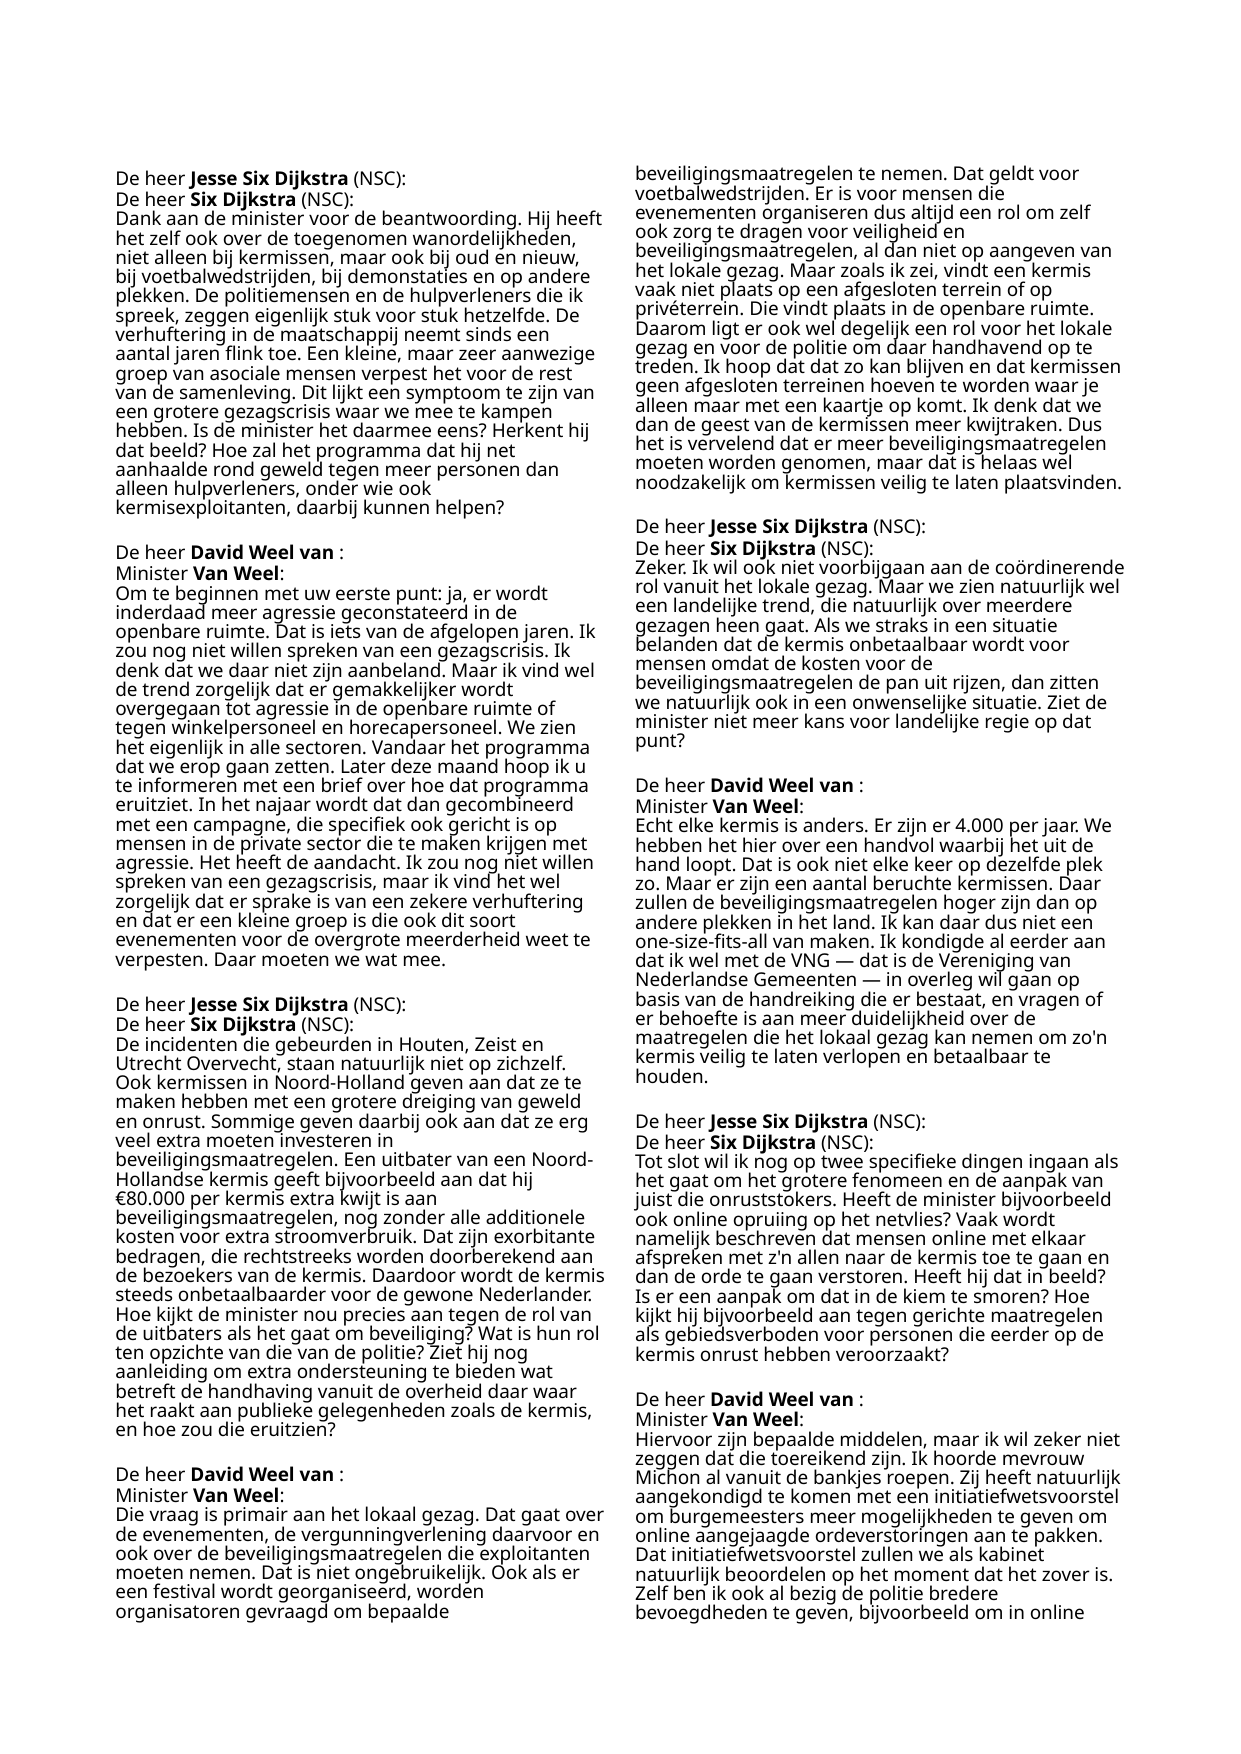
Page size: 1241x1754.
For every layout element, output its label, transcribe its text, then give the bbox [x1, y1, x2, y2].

text De heer David Weel van : [635, 1386, 1125, 1411]
text Minister Van Weel: [635, 798, 1125, 817]
text Minister Van Weel: [115, 565, 605, 584]
text Zeker. Ik wil ook niet voorbijgaan aan de coördinerende rol vanuit het lokale gezag. Maar we zien natuurlijk wel een landelijke trend, die natuurlijk over meerdere gezagen heen gaat. Als we straks in een situatie belanden dat de kermis onbetaalbaar wordt voor mensen omdat de kosten voor de beveiligingsmaatregelen de pan uit rijzen, dan zitten we natuurlijk ook in een onwenselijke situatie. Ziet de minister niet meer kans voor landelijke regie op dat punt? [635, 559, 1125, 751]
text De heer Six Dijkstra (NSC): [635, 539, 1125, 559]
text Echt elke kermis is anders. Er zijn er 4.000 per jaar. We hebben het hier over een handvol waarbij het uit de hand loopt. Dat is ook niet elke keer op dezelfde plek zo. Maar er zijn een aantal beruchte kermissen. Daar zullen de beveiligingsmaatregelen hoger zijn dan op andere plekken in het land. Ik kan daar dus niet een one-size-fits-all van maken. Ik kondigde al eerder aan dat ik wel met de VNG — dat is de Vereniging van Nederlandse Gemeenten — in overleg wil gaan op basis van de handreiking die er bestaat, en vragen of er behoefte is aan meer duidelijkheid over de maatregelen die het lokaal gezag kan nemen om zo'n kermis veilig te laten verlopen en betaalbaar te houden. [635, 817, 1125, 1087]
text Die vraag is primair aan het lokaal gezag. Dat gaat over de evenementen, de vergunningverlening daarvoor en ook over de beveiligingsmaatregelen die exploitanten moeten nemen. Dat is niet ongebruikelijk. Ook als er een festival wordt georganiseerd, worden organisatoren gevraagd om bepaalde [115, 1506, 605, 1622]
text De heer David Weel van : [635, 772, 1125, 798]
text beveiligingsmaatregelen te nemen. Dat geldt voor voetbalwedstrijden. Er is voor mensen die evenementen organiseren dus altijd een rol om zelf ook zorg te dragen voor veiligheid en beveiligingsmaatregelen, al dan niet op aangeven van het lokale gezag. Maar zoals ik zei, vindt een kermis vaak niet plaats op een afgesloten terrein of op privéterrein. Die vindt plaats in de openbare ruimte. Daarom ligt er ook wel degelijk een rol voor het lokale gezag en voor de politie om daar handhavend op te treden. Ik hoop dat dat zo kan blijven en dat kermissen geen afgesloten terreinen hoeven te worden waar je alleen maar met een kaartje op komt. Ik denk dat we dan de geest van de kermissen meer kwijtraken. Dus het is vervelend dat er meer beveiligingsmaatregelen moeten worden genomen, maar dat is helaas wel noodzakelijk om kermissen veilig te laten plaatsvinden. [635, 165, 1125, 493]
text Dank aan de minister voor de beantwoording. Hij heeft het zelf ook over de toegenomen wanordelijkheden, niet alleen bij kermissen, maar ook bij oud en nieuw, bij voetbalwedstrijden, bij demonstaties en op andere plekken. De politiemensen en de hulpverleners die ik spreek, zeggen eigenlijk stuk voor stuk hetzelfde. De verhuftering in de maatschappij neemt sinds een aantal jaren flink toe. Een kleine, maar zeer aanwezige groep van asociale mensen verpest het voor de rest van de samenleving. Dit lijkt een symptoom te zijn van een grotere gezagscrisis waar we mee te kampen hebben. Is de minister het daarmee eens? Herkent hij dat beeld? Hoe zal het programma dat hij net aanhaalde rond geweld tegen meer personen dan alleen hulpverleners, onder wie ook kermisexploitanten, daarbij kunnen helpen? [115, 210, 605, 519]
text De heer Jesse Six Dijkstra (NSC): [635, 1108, 1125, 1134]
text Hiervoor zijn bepaalde middelen, maar ik wil zeker niet zeggen dat die toereikend zijn. Ik hoorde mevrouw Michon al vanuit de bankjes roepen. Zij heeft natuurlijk aangekondigd te komen met een initiatiefwetsvoorstel om burgemeesters meer mogelijkheden te geven om online aangejaagde ordeverstoringen aan te pakken. Dat initiatiefwetsvoorstel zullen we als kabinet natuurlijk beoordelen op het moment dat het zover is. Zelf ben ik ook al bezig de politie bredere bevoegdheden te geven, bijvoorbeeld om in online [635, 1431, 1125, 1623]
text De heer Six Dijkstra (NSC): [115, 191, 605, 210]
text De incidenten die gebeurden in Houten, Zeist en Utrecht Overvecht, staan natuurlijk niet op zichzelf. Ook kermissen in Noord-Holland geven aan dat ze te maken hebben met een grotere dreiging van geweld en onrust. Sommige geven daarbij ook aan dat ze erg veel extra moeten investeren in beveiligingsmaatregelen. Een uitbater van een Noord-Hollandse kermis geeft bijvoorbeeld aan dat hij €80.000 per kermis extra kwijt is aan beveiligingsmaatregelen, nog zonder alle additionele kosten voor extra stroomverbruik. Dat zijn exorbitante bedragen, die rechtstreeks worden doorberekend aan de bezoekers van de kermis. Daardoor wordt de kermis steeds onbetaalbaarder voor de gewone Nederlander. Hoe kijkt de minister nou precies aan tegen de rol van de uitbaters als het gaat om beveiliging? Wat is hun rol ten opzichte van die van de politie? Ziet hij nog aanleiding om extra ondersteuning te bieden wat betreft de handhaving vanuit de overheid daar waar het raakt aan publieke gelegenheden zoals de kermis, en hoe zou die eruitzien? [115, 1036, 605, 1440]
text De heer Jesse Six Dijkstra (NSC): [635, 514, 1125, 539]
text De heer Six Dijkstra (NSC): [115, 1016, 605, 1036]
text Minister Van Weel: [115, 1487, 605, 1506]
text De heer David Weel van : [115, 1461, 605, 1487]
text Tot slot wil ik nog op twee specifieke dingen ingaan als het gaat om het grotere fenomeen en de aanpak van juist die onruststokers. Heeft de minister bijvoorbeeld ook online opruiing op het netvlies? Vaak wordt namelijk beschreven dat mensen online met elkaar afspreken met z'n allen naar de kermis toe te gaan en dan de orde te gaan verstoren. Heeft hij dat in beeld? Is er een aanpak om dat in de kiem te smoren? Hoe kijkt hij bijvoorbeeld aan tegen gerichte maatregelen als gebiedsverboden voor personen die eerder op de kermis onrust hebben veroorzaakt? [635, 1153, 1125, 1365]
text De heer David Weel van : [115, 539, 605, 565]
text De heer Six Dijkstra (NSC): [635, 1134, 1125, 1153]
text De heer Jesse Six Dijkstra (NSC): [115, 165, 605, 191]
text Minister Van Weel: [635, 1411, 1125, 1431]
text De heer Jesse Six Dijkstra (NSC): [115, 991, 605, 1016]
text Om te beginnen met uw eerste punt: ja, er wordt inderdaad meer agressie geconstateerd in de openbare ruimte. Dat is iets van de afgelopen jaren. Ik zou nog niet willen spreken van een gezagscrisis. Ik denk dat we daar niet zijn aanbeland. Maar ik vind wel de trend zorgelijk dat er gemakkelijker wordt overgegaan tot agressie in de openbare ruimte of tegen winkelpersoneel en horecapersoneel. We zien het eigenlijk in alle sectoren. Vandaar het programma dat we erop gaan zetten. Later deze maand hoop ik u te informeren met een brief over hoe dat programma eruitziet. In het najaar wordt dat dan gecombineerd met een campagne, die specifiek ook gericht is op mensen in de private sector die te maken krijgen met agressie. Het heeft de aandacht. Ik zou nog niet willen spreken van een gezagscrisis, maar ik vind het wel zorgelijk dat er sprake is van een zekere verhuftering en dat er een kleine groep is die ook dit soort evenementen voor de overgrote meerderheid weet te verpesten. Daar moeten we wat mee. [115, 584, 605, 970]
